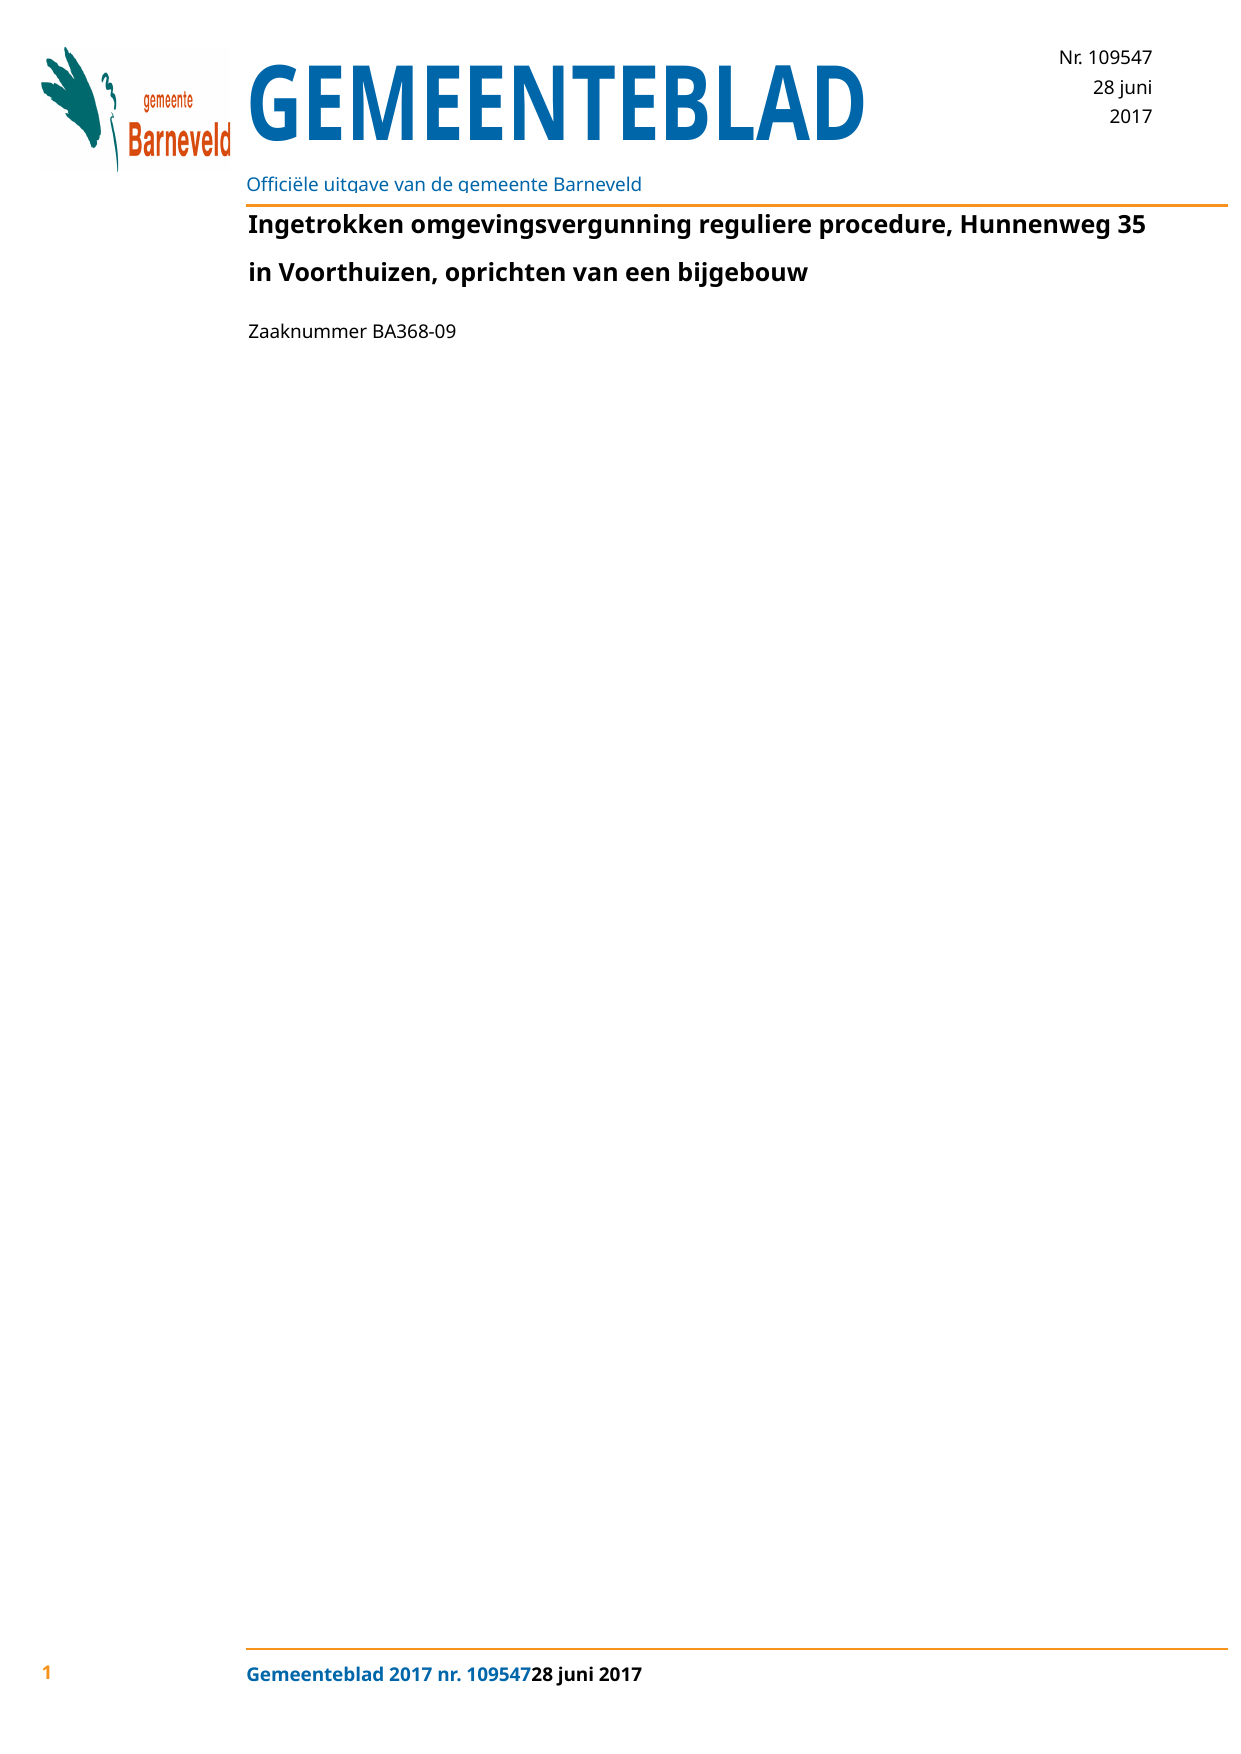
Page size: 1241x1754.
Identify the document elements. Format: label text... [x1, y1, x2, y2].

text Zaaknummer BA368-09 [248, 318, 1152, 344]
picture [41, 47, 231, 172]
text Ingetrokken omgevingsvergunning reguliere procedure, Hunnenweg 35 in Voorthuizen, oprichten van een bijgebouw [248, 207, 1152, 288]
